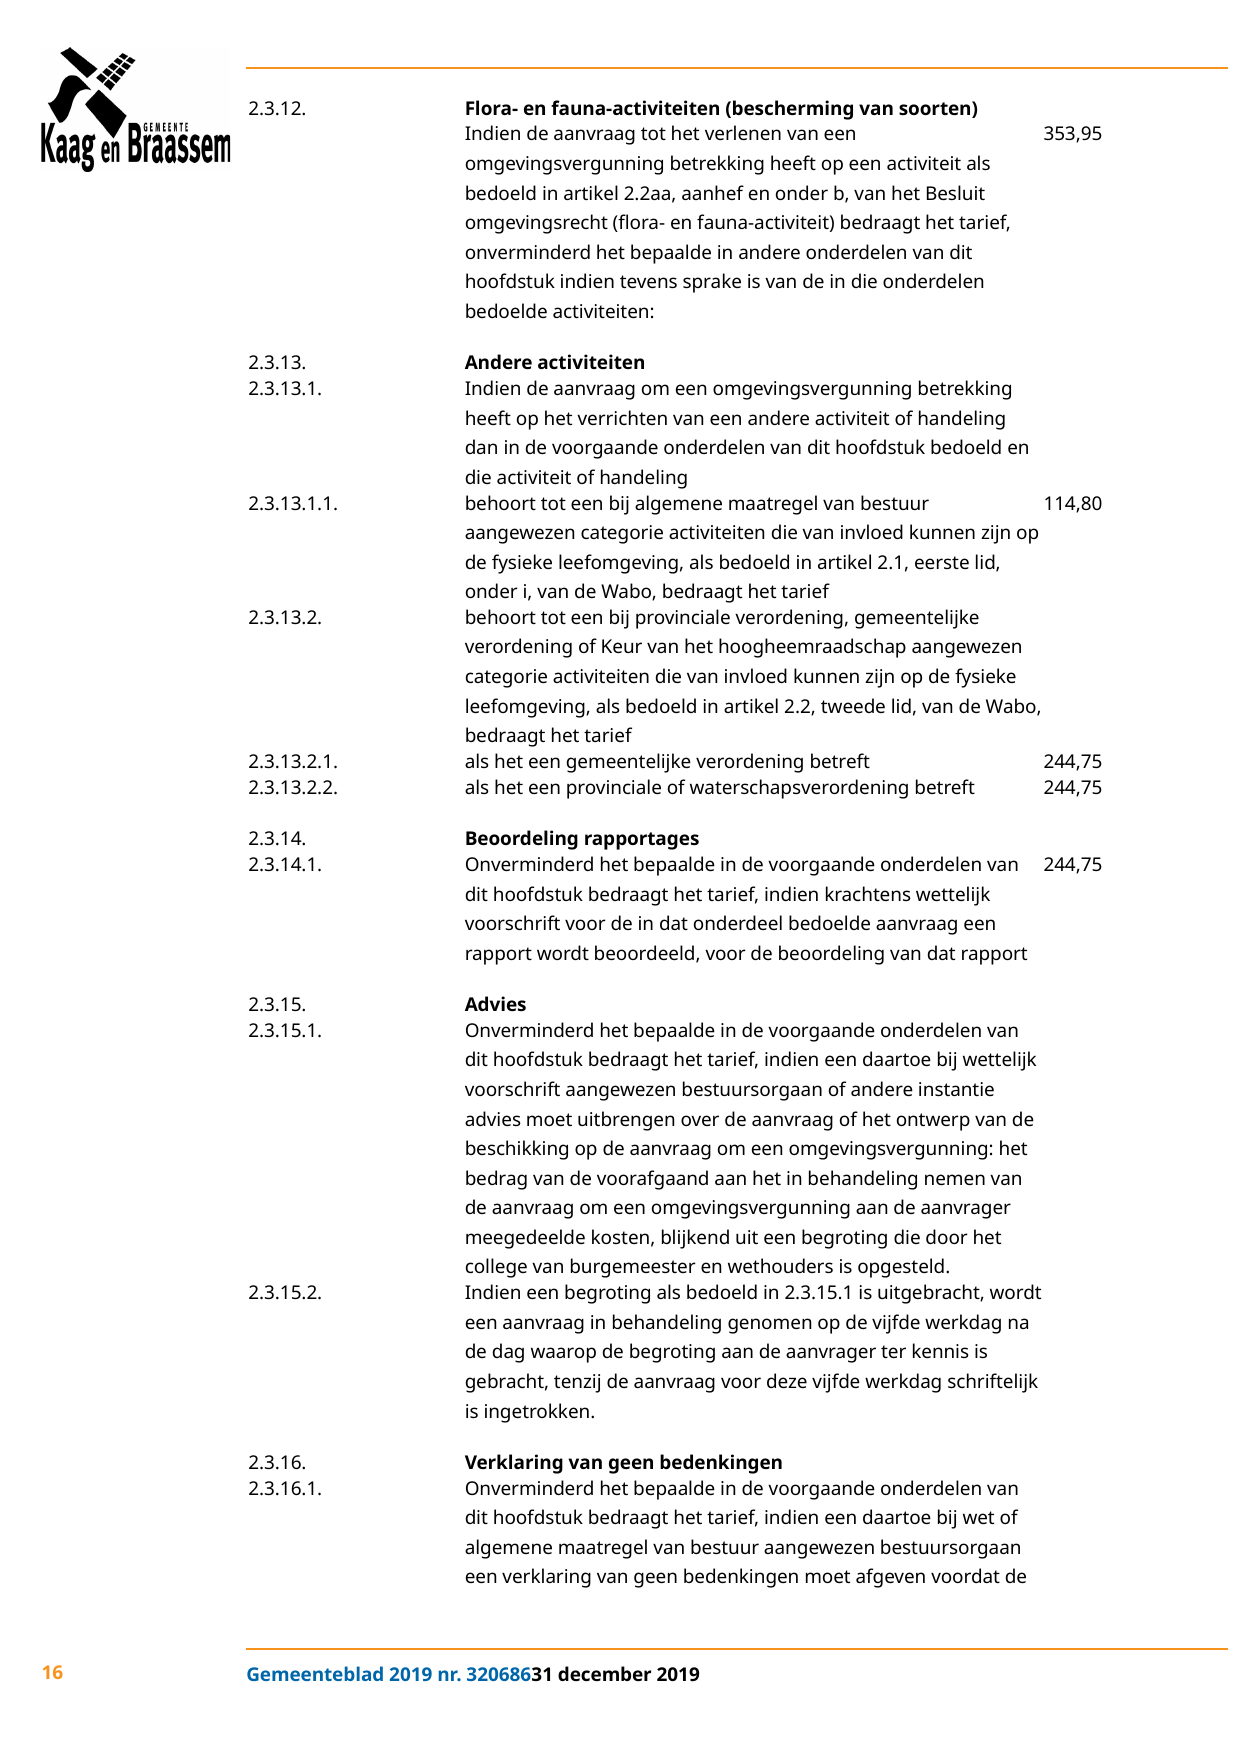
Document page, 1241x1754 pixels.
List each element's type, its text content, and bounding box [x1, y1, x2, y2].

table_cell 2.3.13.2.2. [248, 774, 464, 800]
table_cell Onverminderd het bepaalde in de voorgaande onderdelen van dit hoofdstuk bedraagt het tarief, indien een daartoe bij wettelijk voorschrift aangewezen bestuursorgaan of andere instantie advies moet uitbrengen over de aanvraag of het ontwerp van de beschikking op de aanvraag om een omgevingsvergunning: het bedrag van de voorafgaand aan het in behandeling nemen van de aanvraag om een omgevingsvergunning aan de aanvrager meegedeelde kosten, blijkend uit een begroting die door het college van burgemeester en wethouders is opgesteld. [465, 1017, 1043, 1279]
table_cell [1043, 375, 1152, 490]
table_cell [1043, 1475, 1152, 1589]
table_cell 2.3.16.1. [248, 1475, 464, 1589]
table_cell [1043, 1280, 1152, 1423]
table_cell Beoordeling rapportages [465, 825, 1043, 851]
table_cell als het een provinciale of waterschapsverordening betreft [465, 774, 1043, 800]
table_cell [1043, 95, 1152, 121]
table_cell 244,75 [1043, 774, 1152, 800]
table_cell Indien de aanvraag om een omgevingsvergunning betrekking heeft op het verrichten van een andere activiteit of handeling dan in de voorgaande onderdelen van dit hoofdstuk bedoeld en die activiteit of handeling [465, 375, 1043, 490]
table_cell [1043, 825, 1152, 851]
table_cell Indien een begroting als bedoeld in 2.3.15.1 is uitgebracht, wordt een aanvraag in behandeling genomen op de vijfde werkdag na de dag waarop de begroting aan de aanvrager ter kennis is gebracht, tenzij de aanvraag voor deze vijfde werkdag schriftelijk is ingetrokken. [465, 1280, 1043, 1423]
table_cell 2.3.13. [248, 350, 464, 375]
table_cell [1043, 1424, 1152, 1449]
table_cell [1043, 324, 1152, 349]
table_cell 2.3.13.1. [248, 375, 464, 490]
table_cell [248, 121, 464, 324]
table_cell 2.3.13.2.1. [248, 748, 464, 774]
table_cell [1043, 350, 1152, 375]
table_cell [248, 324, 464, 349]
table_cell behoort tot een bij provinciale verordening, gemeentelijke verordening of Keur van het hoogheemraadschap aangewezen categorie activiteiten die van invloed kunnen zijn op de fysieke leefomgeving, als bedoeld in artikel 2.2, tweede lid, van de Wabo, bedraagt het tarief [465, 604, 1043, 748]
table_cell Onverminderd het bepaalde in de voorgaande onderdelen van dit hoofdstuk bedraagt het tarief, indien een daartoe bij wet of algemene maatregel van bestuur aangewezen bestuursorgaan een verklaring van geen bedenkingen moet afgeven voordat de [465, 1475, 1043, 1589]
table_cell [1043, 1449, 1152, 1475]
table_cell [465, 1424, 1043, 1449]
picture [41, 47, 231, 172]
table_cell [1043, 604, 1152, 748]
table_cell [1043, 1017, 1152, 1279]
table_cell [248, 800, 464, 825]
table_cell Indien de aanvraag tot het verlenen van een omgevingsvergunning betrekking heeft op een activiteit als bedoeld in artikel 2.2aa, aanhef en onder b, van het Besluit omgevingsrecht (flora- en fauna-activiteit) bedraagt het tarief, onverminderd het bepaalde in andere onderdelen van dit hoofdstuk indien tevens sprake is van de in die onderdelen bedoelde activiteiten: [465, 121, 1043, 324]
table_cell [1043, 800, 1152, 825]
table_cell [248, 966, 464, 991]
table_cell [465, 324, 1043, 349]
table_cell [465, 966, 1043, 991]
table_cell Verklaring van geen bedenkingen [465, 1449, 1043, 1475]
table_cell behoort tot een bij algemene maatregel van bestuur aangewezen categorie activiteiten die van invloed kunnen zijn op de fysieke leefomgeving, als bedoeld in artikel 2.1, eerste lid, onder i, van de Wabo, bedraagt het tarief [465, 490, 1043, 604]
table_cell 2.3.14. [248, 825, 464, 851]
table_cell 2.3.14.1. [248, 851, 464, 966]
table_cell Flora- en fauna-activiteiten (bescherming van soorten) [465, 95, 1043, 121]
table_cell [1043, 966, 1152, 991]
table_cell 2.3.15.1. [248, 1017, 464, 1279]
table_cell Onverminderd het bepaalde in de voorgaande onderdelen van dit hoofdstuk bedraagt het tarief, indien krachtens wettelijk voorschrift voor de in dat onderdeel bedoelde aanvraag een rapport wordt beoordeeld, voor de beoordeling van dat rapport [465, 851, 1043, 966]
table_cell [1043, 991, 1152, 1017]
table_cell 2.3.16. [248, 1449, 464, 1475]
table_cell 244,75 [1043, 748, 1152, 774]
table_cell [465, 800, 1043, 825]
table_cell als het een gemeentelijke verordening betreft [465, 748, 1043, 774]
table_cell 2.3.12. [248, 95, 464, 121]
table_cell 2.3.15.2. [248, 1280, 464, 1423]
table_cell 2.3.13.2. [248, 604, 464, 748]
table_cell 353,95 [1043, 121, 1152, 324]
table_cell 2.3.15. [248, 991, 464, 1017]
table_cell Andere activiteiten [465, 350, 1043, 375]
table_cell Advies [465, 991, 1043, 1017]
table_cell 2.3.13.1.1. [248, 490, 464, 604]
table_cell [248, 1424, 464, 1449]
table_cell 114,80 [1043, 490, 1152, 604]
table_cell 244,75 [1043, 851, 1152, 966]
